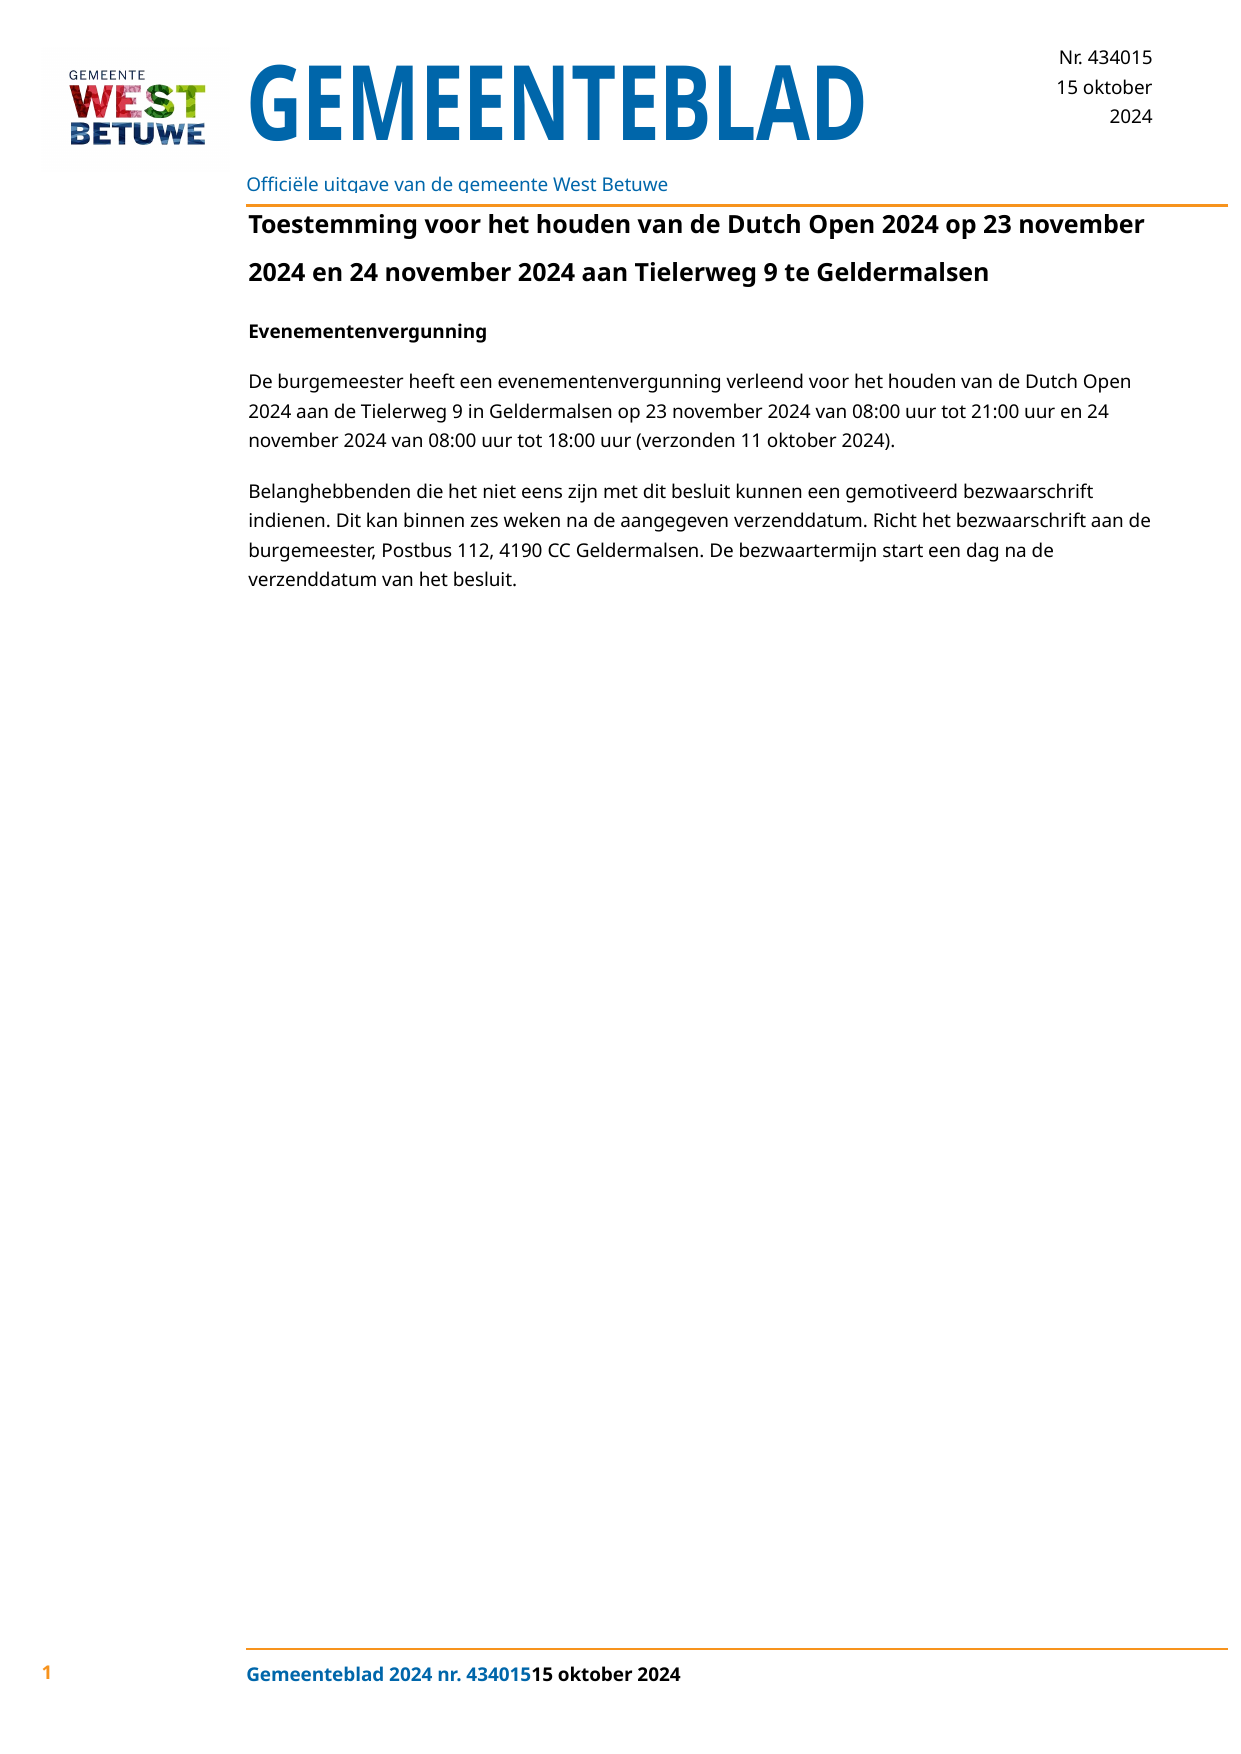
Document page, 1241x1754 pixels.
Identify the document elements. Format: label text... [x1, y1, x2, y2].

text De burgemeester heeft een evenementenvergunning verleend voor het houden van de Dutch Open 2024 aan de Tielerweg 9 in Geldermalsen op 23 november 2024 van 08:00 uur tot 21:00 uur en 24 november 2024 van 08:00 uur tot 18:00 uur (verzonden 11 oktober 2024). [248, 368, 1152, 453]
text Evenementenvergunning [248, 318, 1152, 344]
text Belanghebbenden die het niet eens zijn met dit besluit kunnen een gemotiveerd bezwaarschrift indienen. Dit kan binnen zes weken na de aangegeven verzenddatum. Richt het bezwaarschrift aan de burgemeester, Postbus 112, 4190 CC Geldermalsen. De bezwaartermijn start een dag na de verzenddatum van het besluit. [248, 478, 1152, 592]
text Toestemming voor het houden van de Dutch Open 2024 op 23 november 2024 en 24 november 2024 aan Tielerweg 9 te Geldermalsen [248, 207, 1152, 288]
picture [41, 47, 231, 172]
